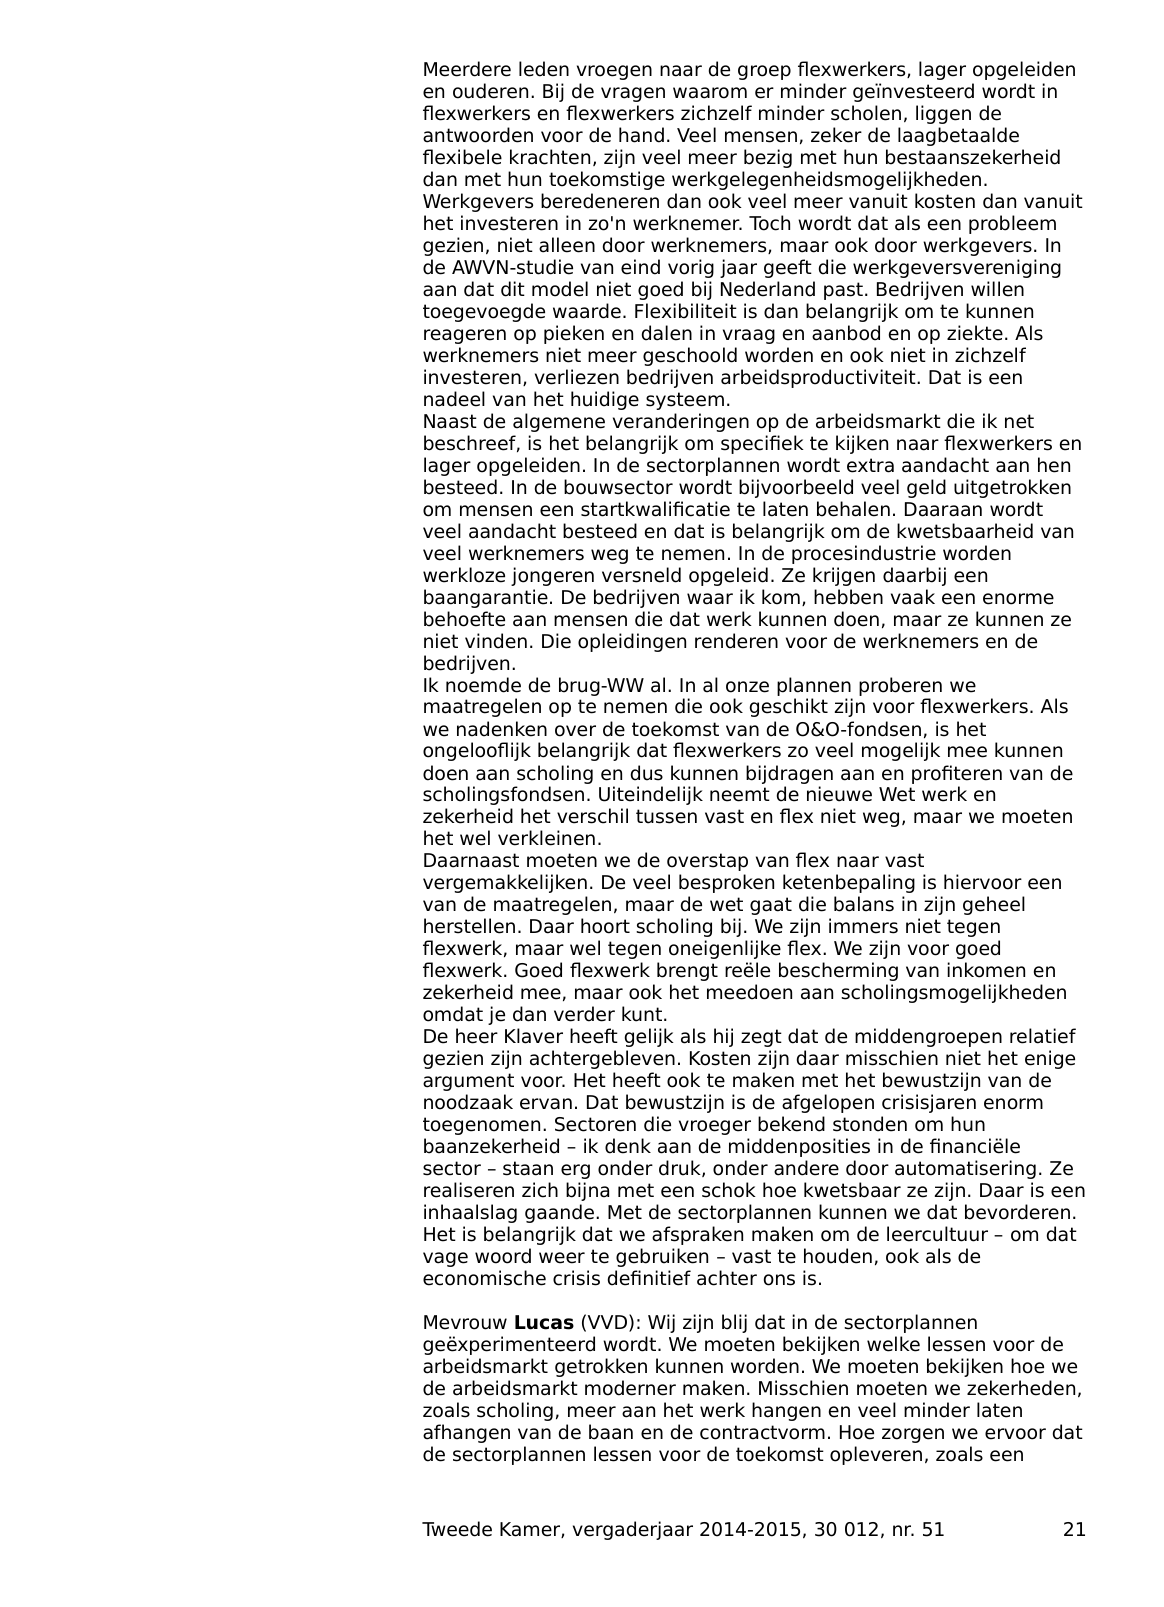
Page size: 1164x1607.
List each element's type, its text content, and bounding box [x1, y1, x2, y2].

text Naast de algemene veranderingen op de arbeidsmarkt die ik net beschreef, is het belangrijk om specifiek te kijken naar flexwerkers en lager opgeleiden. In de sectorplannen wordt extra aandacht aan hen besteed. In de bouwsector wordt bijvoorbeeld veel geld uitgetrokken om mensen een startkwalificatie te laten behalen. Daaraan wordt veel aandacht besteed en dat is belangrijk om de kwetsbaarheid van veel werknemers weg te nemen. In de procesindustrie worden werkloze jongeren versneld opgeleid. Ze krijgen daarbij een baangarantie. De bedrijven waar ik kom, hebben vaak een enorme behoefte aan mensen die dat werk kunnen doen, maar ze kunnen ze niet vinden. Die opleidingen renderen voor de werknemers en de bedrijven. [422, 411, 1087, 674]
text Daarnaast moeten we de overstap van flex naar vast vergemakkelijken. De veel besproken ketenbepaling is hiervoor een van de maatregelen, maar de wet gaat die balans in zijn geheel herstellen. Daar hoort scholing bij. We zijn immers niet tegen flexwerk, maar wel tegen oneigenlijke flex. We zijn voor goed flexwerk. Goed flexwerk brengt reële bescherming van inkomen en zekerheid mee, maar ook het meedoen aan scholingsmogelijkheden omdat je dan verder kunt. [422, 850, 1087, 1026]
text De heer Klaver heeft gelijk als hij zegt dat de middengroepen relatief gezien zijn achtergebleven. Kosten zijn daar misschien niet het enige argument voor. Het heeft ook te maken met het bewustzijn van de noodzaak ervan. Dat bewustzijn is de afgelopen crisisjaren enorm toegenomen. Sectoren die vroeger bekend stonden om hun baanzekerheid – ik denk aan de middenposities in de financiële sector – staan erg onder druk, onder andere door automatisering. Ze realiseren zich bijna met een schok hoe kwetsbaar ze zijn. Daar is een inhaalslag gaande. Met de sectorplannen kunnen we dat bevorderen. Het is belangrijk dat we afspraken maken om de leercultuur – om dat vage woord weer te gebruiken – vast te houden, ook als de economische crisis definitief achter ons is. [422, 1026, 1087, 1290]
text Mevrouw Lucas (VVD): Wij zijn blij dat in de sectorplannen geëxperimenteerd wordt. We moeten bekijken welke lessen voor de arbeidsmarkt getrokken kunnen worden. We moeten bekijken hoe we de arbeidsmarkt moderner maken. Misschien moeten we zekerheden, zoals scholing, meer aan het werk hangen en veel minder laten afhangen van de baan en de contractvorm. Hoe zorgen we ervoor dat de sectorplannen lessen voor de toekomst opleveren, zoals een [422, 1312, 1087, 1466]
text Ik noemde de brug-WW al. In al onze plannen proberen we maatregelen op te nemen die ook geschikt zijn voor flexwerkers. Als we nadenken over de toekomst van de O&O-fondsen, is het ongelooflijk belangrijk dat flexwerkers zo veel mogelijk mee kunnen doen aan scholing en dus kunnen bijdragen aan en profiteren van de scholingsfondsen. Uiteindelijk neemt de nieuwe Wet werk en zekerheid het verschil tussen vast en flex niet weg, maar we moeten het wel verkleinen. [422, 674, 1087, 850]
text Meerdere leden vroegen naar de groep flexwerkers, lager opgeleiden en ouderen. Bij de vragen waarom er minder geïnvesteerd wordt in flexwerkers en flexwerkers zichzelf minder scholen, liggen de antwoorden voor de hand. Veel mensen, zeker de laagbetaalde flexibele krachten, zijn veel meer bezig met hun bestaanszekerheid dan met hun toekomstige werkgelegenheidsmogelijkheden. Werkgevers beredeneren dan ook veel meer vanuit kosten dan vanuit het investeren in zo'n werknemer. Toch wordt dat als een probleem gezien, niet alleen door werknemers, maar ook door werkgevers. In de AWVN-studie van eind vorig jaar geeft die werkgeversvereniging aan dat dit model niet goed bij Nederland past. Bedrijven willen toegevoegde waarde. Flexibiliteit is dan belangrijk om te kunnen reageren op pieken en dalen in vraag en aanbod en op ziekte. Als werknemers niet meer geschoold worden en ook niet in zichzelf investeren, verliezen bedrijven arbeidsproductiviteit. Dat is een nadeel van het huidige systeem. [422, 59, 1087, 411]
